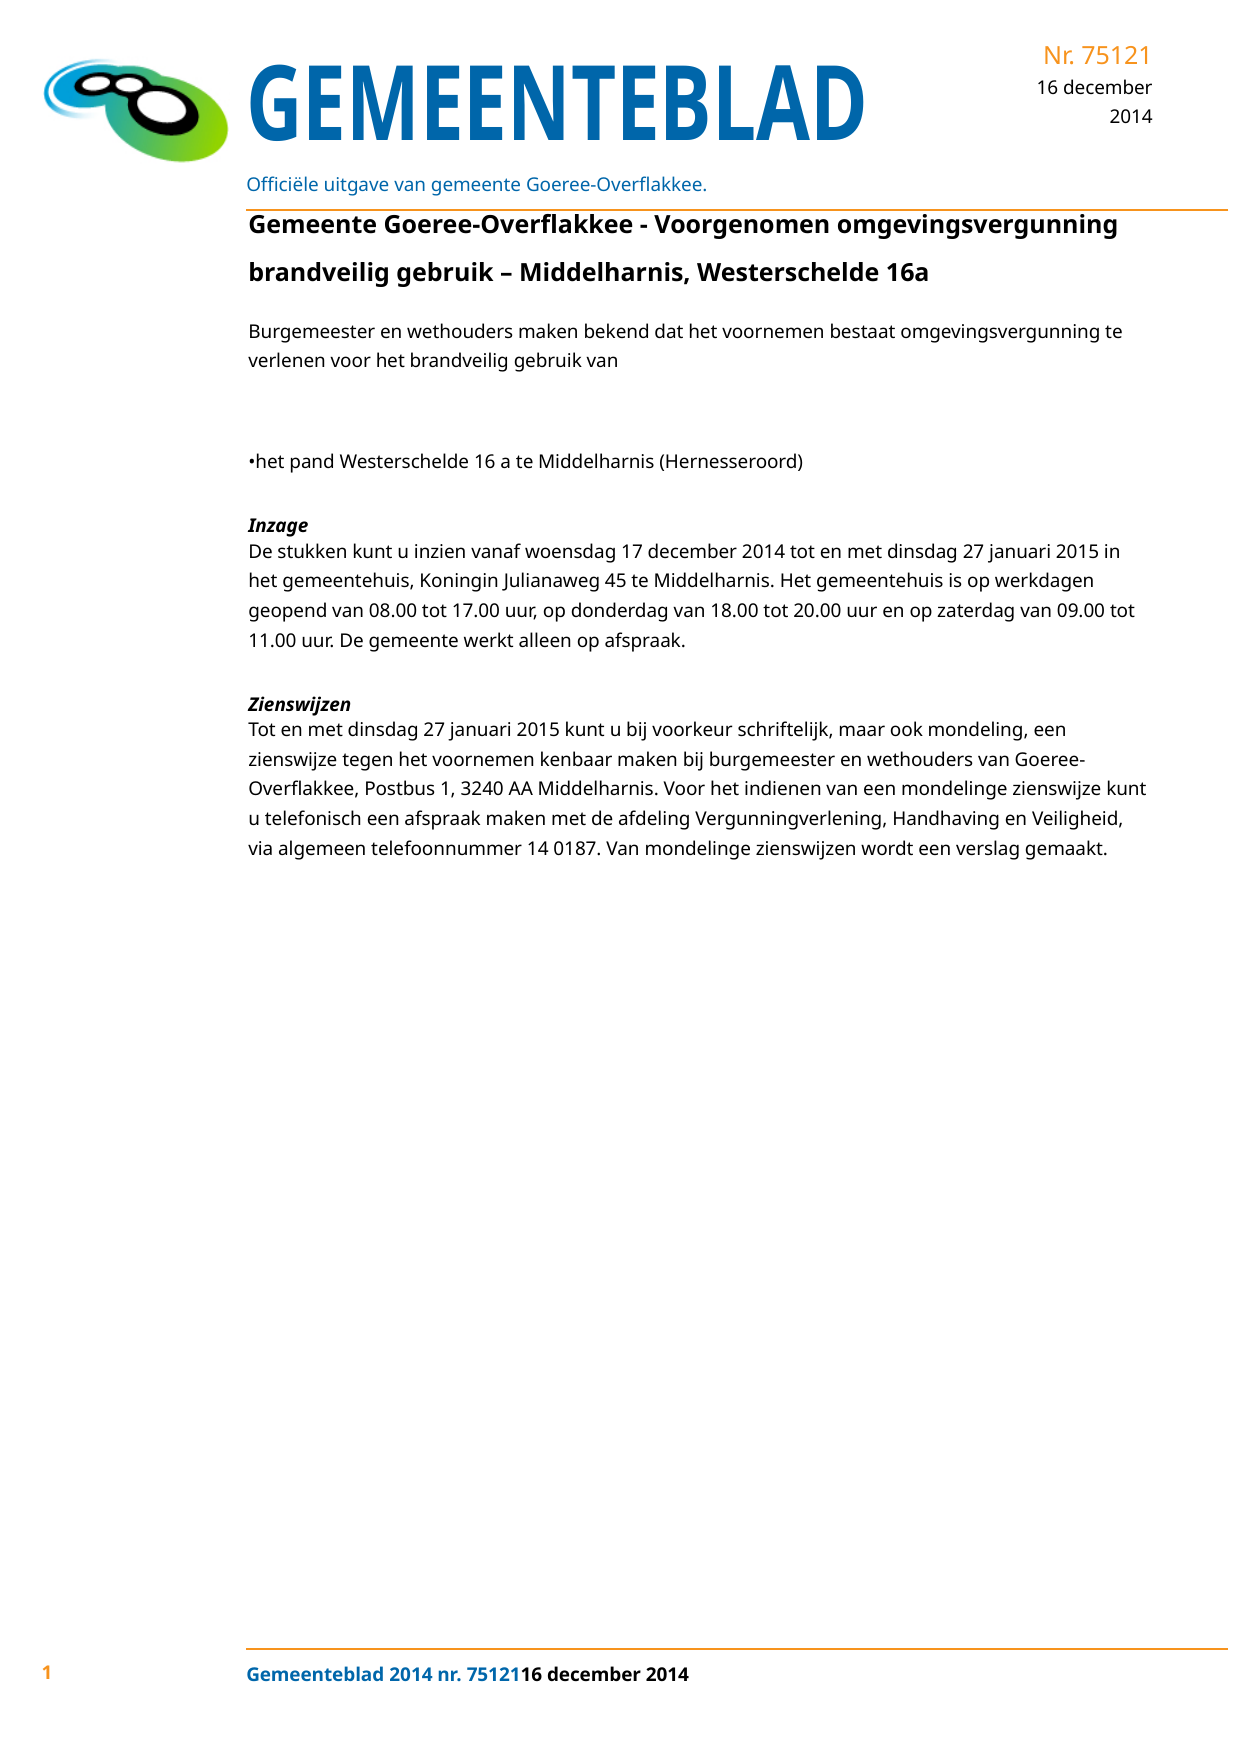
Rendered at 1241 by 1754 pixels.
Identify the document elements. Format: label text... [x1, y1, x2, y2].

text •het pand Westerschelde 16 a te Middelharnis (Hernesseroord) [248, 448, 1152, 474]
text Gemeente Goeree-Overflakkee - Voorgenomen omgevingsvergunning brandveilig gebruik – Middelharnis, Westerschelde 16a [248, 211, 1152, 288]
picture [41, 47, 231, 172]
text De stukken kunt u inzien vanaf woensdag 17 december 2014 tot en met dinsdag 27 januari 2015 in het gemeentehuis, Koningin Julianaweg 45 te Middelharnis. Het gemeentehuis is op werkdagen geopend van 08.00 tot 17.00 uur, op donderdag van 18.00 tot 20.00 uur en op zaterdag van 09.00 tot 11.00 uur. De gemeente werkt alleen op afspraak. [248, 538, 1152, 652]
text Inzage [248, 512, 1152, 538]
text Tot en met dinsdag 27 januari 2015 kunt u bij voorkeur schriftelijk, maar ook mondeling, een zienswijze tegen het voornemen kenbaar maken bij burgemeester en wethouders van Goeree-Overflakkee, Postbus 1, 3240 AA Middelharnis. Voor het indienen van een mondelinge zienswijze kunt u telefonisch een afspraak maken met de afdeling Vergunningverlening, Handhaving en Veiligheid, via algemeen telefoonnummer 14 0187. Van mondelinge zienswijzen wordt een verslag gemaakt. [248, 716, 1152, 861]
text Burgemeester en wethouders maken bekend dat het voornemen bestaat omgevingsvergunning te verlenen voor het brandveilig gebruik van [248, 318, 1152, 373]
text Zienswijzen [248, 691, 1152, 716]
